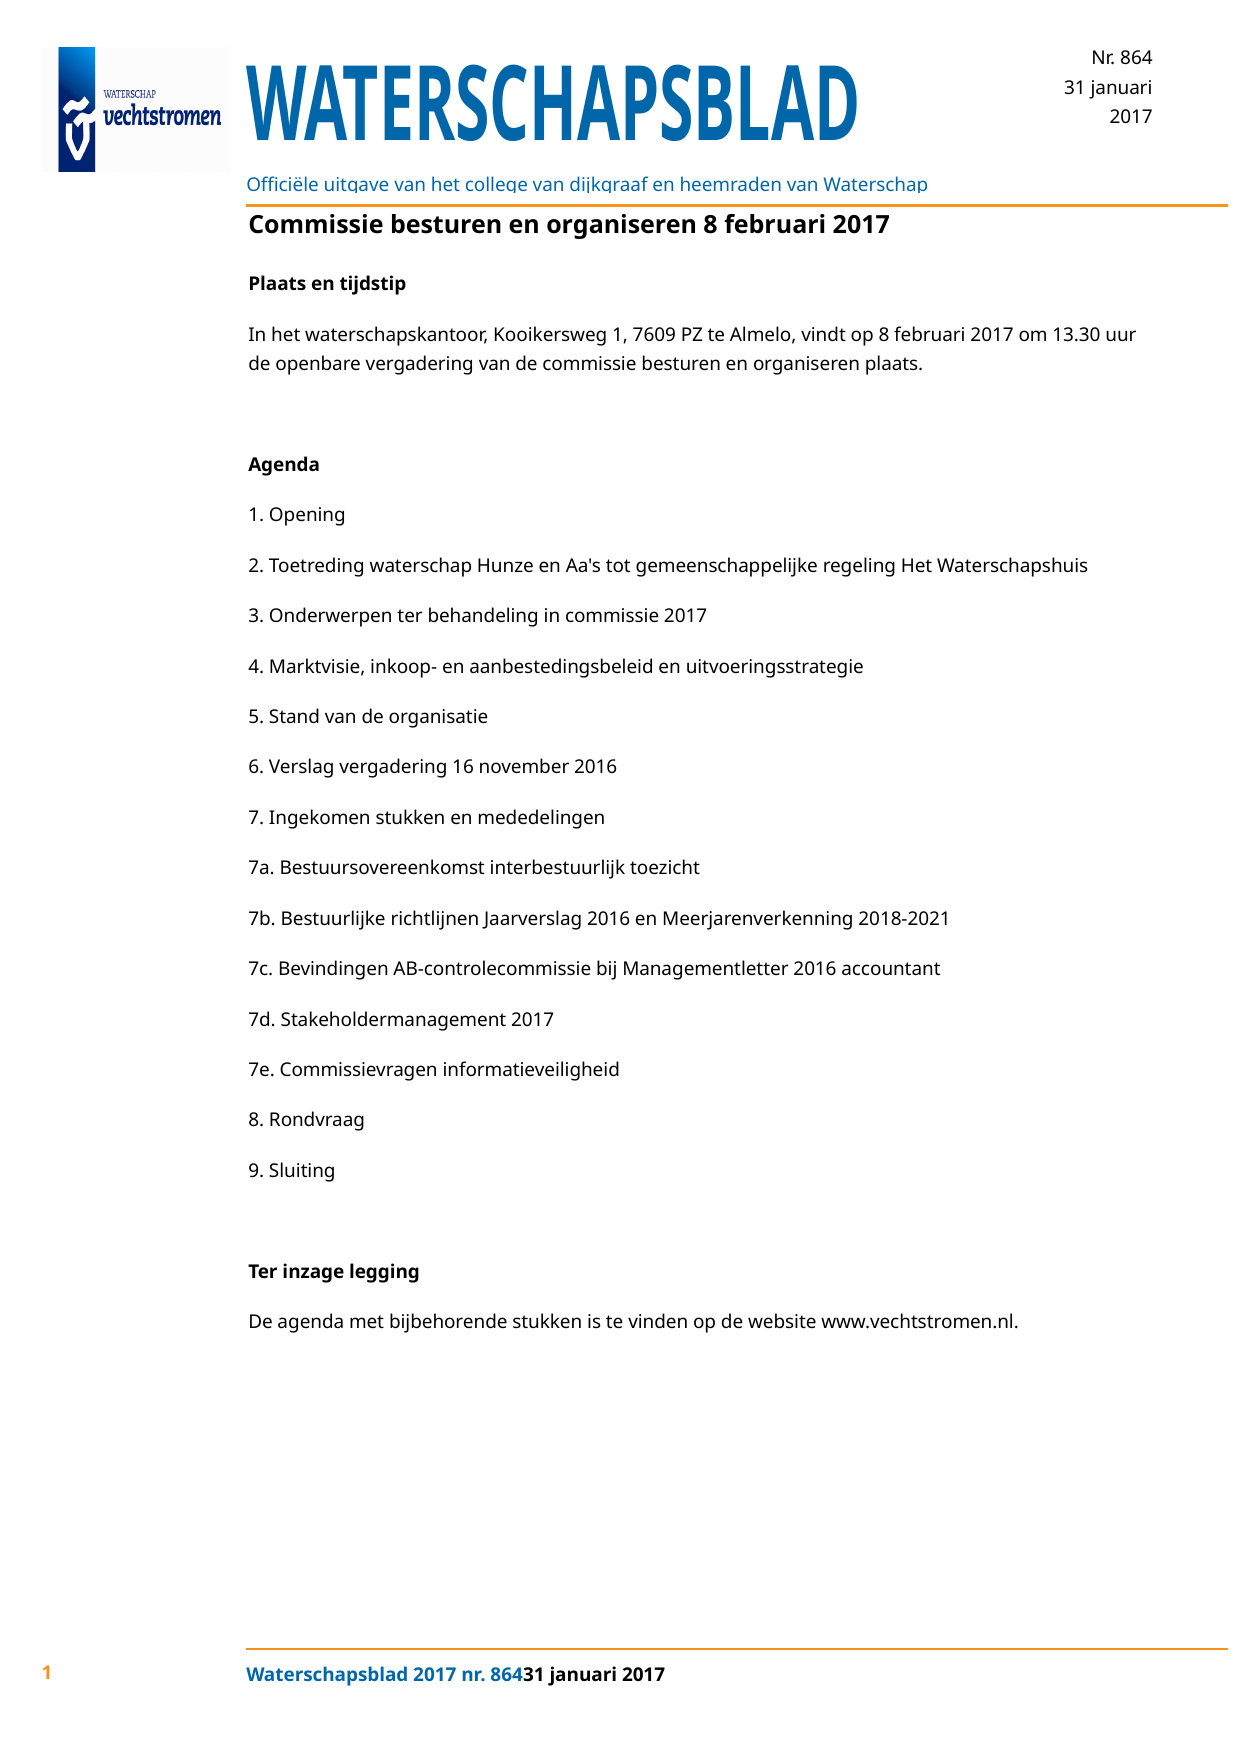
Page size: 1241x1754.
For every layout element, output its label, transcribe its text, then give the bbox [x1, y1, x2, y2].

text 1. Opening [248, 502, 1152, 527]
text 7b. Bestuurlijke richtlijnen Jaarverslag 2016 en Meerjarenverkenning 2018-2021 [248, 905, 1152, 931]
text 9. Sluiting [248, 1157, 1152, 1183]
text 4. Marktvisie, inkoop- en aanbestedingsbeleid en uitvoeringsstrategie [248, 653, 1152, 678]
text In het waterschapskantoor, Kooikersweg 1, 7609 PZ te Almelo, vindt op 8 februari 2017 om 13.30 uur de openbare vergadering van de commissie besturen en organiseren plaats. [248, 321, 1152, 376]
text 7c. Bevindingen AB-controlecommissie bij Managementletter 2016 accountant [248, 955, 1152, 981]
text 8. Rondvraag [248, 1107, 1152, 1132]
text Plaats en tijdstip [248, 270, 1152, 296]
text 7a. Bestuursovereenkomst interbestuurlijk toezicht [248, 854, 1152, 880]
text 3. Onderwerpen ter behandeling in commissie 2017 [248, 602, 1152, 628]
text Agenda [248, 451, 1152, 477]
text 7d. Stakeholdermanagement 2017 [248, 1006, 1152, 1031]
text De agenda met bijbehorende stukken is te vinden op de website www.vechtstromen.nl. [248, 1308, 1152, 1334]
picture [41, 47, 231, 172]
text 6. Verslag vergadering 16 november 2016 [248, 754, 1152, 779]
text Commissie besturen en organiseren 8 februari 2017 [248, 207, 1152, 241]
text 5. Stand van de organisatie [248, 703, 1152, 729]
text 7e. Commissievragen informatieveiligheid [248, 1056, 1152, 1082]
text Ter inzage legging [248, 1258, 1152, 1283]
text 7. Ingekomen stukken en mededelingen [248, 804, 1152, 830]
text 2. Toetreding waterschap Hunze en Aa's tot gemeenschappelijke regeling Het Waterschapshuis [248, 552, 1152, 578]
